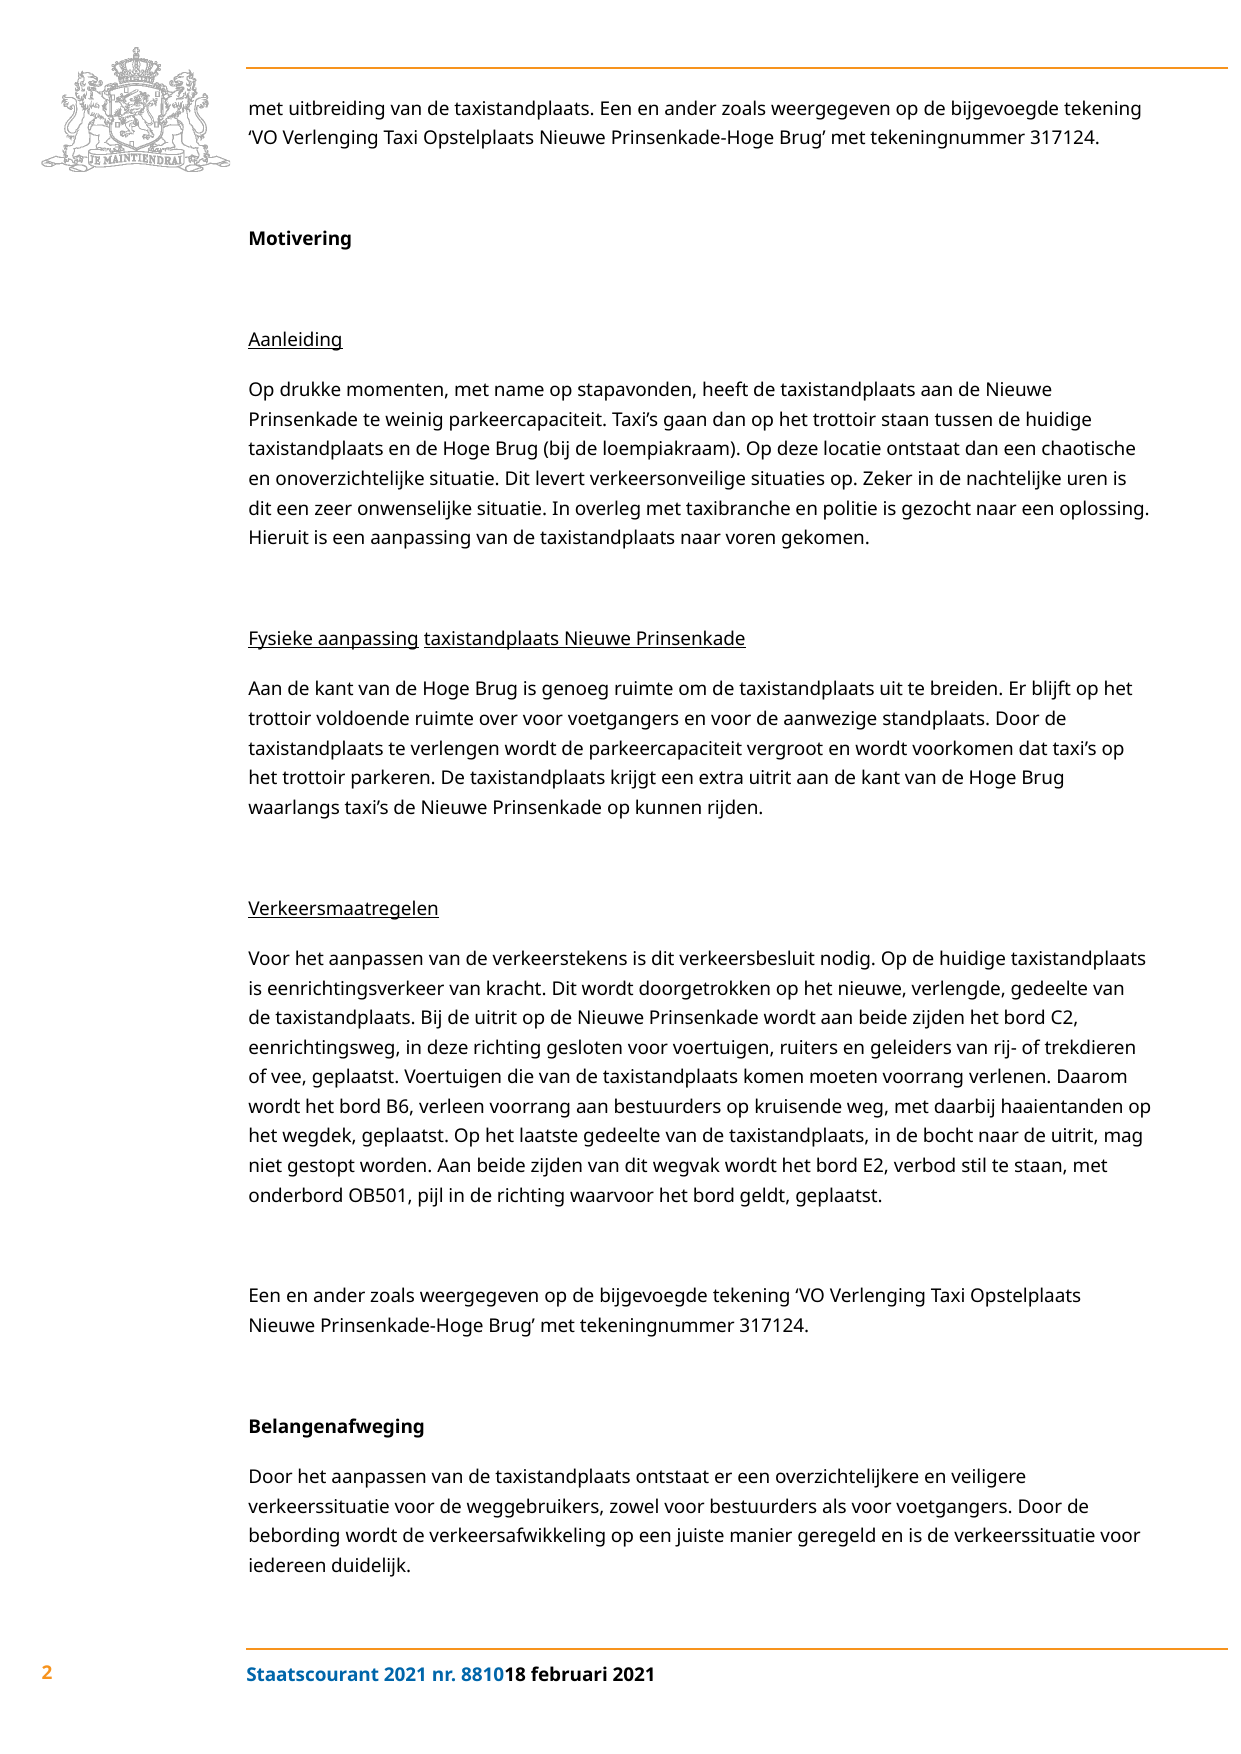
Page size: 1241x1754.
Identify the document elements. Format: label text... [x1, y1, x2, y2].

picture [41, 47, 231, 172]
text Verkeersmaatregelen [248, 895, 1152, 921]
text Aanleiding [248, 326, 1152, 352]
text Belangenafweging [248, 1413, 1152, 1439]
text Aan de kant van de Hoge Brug is genoeg ruimte om de taxistandplaats uit te breiden. Er blijft op het trottoir voldoende ruimte over voor voetgangers en voor de aanwezige standplaats. Door de taxistandplaats te verlengen wordt de parkeercapaciteit vergroot en wordt voorkomen dat taxi’s op het trottoir parkeren. De taxistandplaats krijgt een extra uitrit aan de kant van de Hoge Brug waarlangs taxi’s de Nieuwe Prinsenkade op kunnen rijden. [248, 676, 1152, 820]
text Voor het aanpassen van de verkeerstekens is dit verkeersbesluit nodig. Op de huidige taxistandplaats is eenrichtingsverkeer van kracht. Dit wordt doorgetrokken op het nieuwe, verlengde, gedeelte van de taxistandplaats. Bij de uitrit op de Nieuwe Prinsenkade wordt aan beide zijden het bord C2, eenrichtingsweg, in deze richting gesloten voor voertuigen, ruiters en geleiders van rij- of trekdieren of vee, geplaatst. Voertuigen die van de taxistandplaats komen moeten voorrang verlenen. Daarom wordt het bord B6, verleen voorrang aan bestuurders op kruisende weg, met daarbij haaientanden op het wegdek, geplaatst. Op het laatste gedeelte van de taxistandplaats, in de bocht naar de uitrit, mag niet gestopt worden. Aan beide zijden van dit wegvak wordt het bord E2, verbod stil te staan, met onderbord OB501, pijl in de richting waarvoor het bord geldt, geplaatst. [248, 945, 1152, 1208]
text Een en ander zoals weergegeven op de bijgevoegde tekening ‘VO Verlenging Taxi Opstelplaats Nieuwe Prinsenkade-Hoge Brug’ met tekeningnummer 317124. [248, 1283, 1152, 1338]
text met uitbreiding van de taxistandplaats. Een en ander zoals weergegeven op de bijgevoegde tekening ‘VO Verlenging Taxi Opstelplaats Nieuwe Prinsenkade-Hoge Brug’ met tekeningnummer 317124. [248, 95, 1152, 150]
text Op drukke momenten, met name op stapavonden, heeft de taxistandplaats aan de Nieuwe Prinsenkade te weinig parkeercapaciteit. Taxi’s gaan dan op het trottoir staan tussen de huidige taxistandplaats en de Hoge Brug (bij de loempiakraam). Op deze locatie ontstaat dan een chaotische en onoverzichtelijke situatie. Dit levert verkeersonveilige situaties op. Zeker in de nachtelijke uren is dit een zeer onwenselijke situatie. In overleg met taxibranche en politie is gezocht naar een oplossing. Hieruit is een aanpassing van de taxistandplaats naar voren gekomen. [248, 376, 1152, 550]
text Motivering [248, 225, 1152, 251]
text Fysieke aanpassing taxistandplaats Nieuwe Prinsenkade [248, 625, 1152, 651]
text Door het aanpassen van de taxistandplaats ontstaat er een overzichtelijkere en veiligere verkeerssituatie voor de weggebruikers, zowel voor bestuurders als voor voetgangers. Door de bebording wordt de verkeersafwikkeling op een juiste manier geregeld en is de verkeerssituatie voor iedereen duidelijk. [248, 1463, 1152, 1578]
